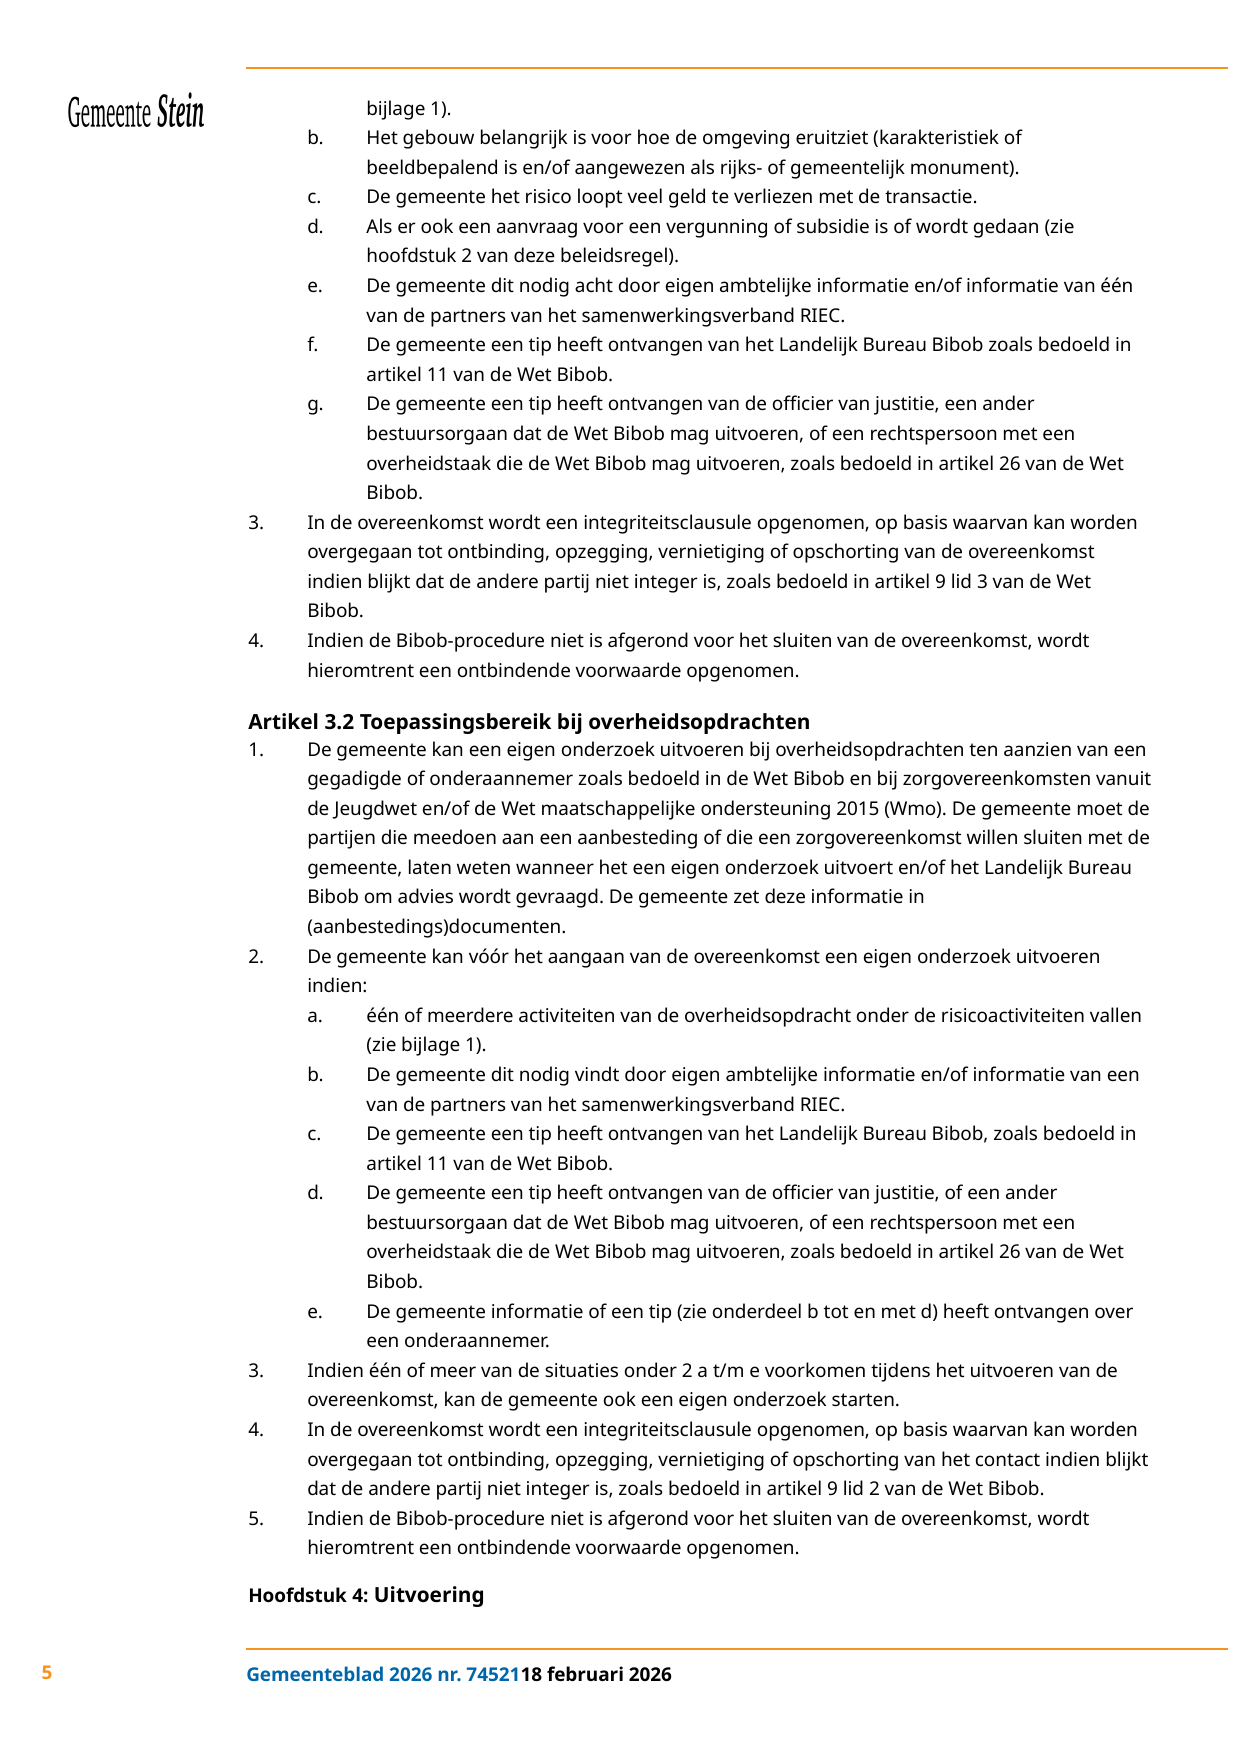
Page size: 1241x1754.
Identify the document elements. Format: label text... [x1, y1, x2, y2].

list De gemeente een tip heeft ontvangen van het Landelijk Bureau Bibob zoals bedoeld in artikel 11 van de Wet Bibob. [307, 331, 1152, 387]
list In de overeenkomst wordt een integriteitsclausule opgenomen, op basis waarvan kan worden overgegaan tot ontbinding, opzegging, vernietiging of opschorting van het contact indien blijkt dat de andere partij niet integer is, zoals bedoeld in artikel 9 lid 2 van de Wet Bibob. [248, 1416, 1152, 1501]
list De gemeente een tip heeft ontvangen van het Landelijk Bureau Bibob, zoals bedoeld in artikel 11 van de Wet Bibob. [307, 1120, 1152, 1176]
list De gemeente het risico loopt veel geld te verliezen met de transactie. [307, 183, 1152, 209]
list Indien de Bibob-procedure niet is afgerond voor het sluiten van de overeenkomst, wordt hieromtrent een ontbindende voorwaarde opgenomen. [248, 1505, 1152, 1560]
list De gemeente informatie of een tip (zie onderdeel b tot en met d) heeft ontvangen over een onderaannemer. [307, 1298, 1152, 1353]
list bijlage 1). [307, 95, 1152, 121]
list Als er ook een aanvraag voor een vergunning of subsidie is of wordt gedaan (zie hoofdstuk 2 van deze beleidsregel). [307, 213, 1152, 268]
text Artikel 3.2 Toepassingsbereik bij overheidsopdrachten [248, 707, 1152, 736]
list Het gebouw belangrijk is voor hoe de omgeving eruitziet (karakteristiek of beeldbepalend is en/of aangewezen als rijks- of gemeentelijk monument). [307, 124, 1152, 180]
list In de overeenkomst wordt een integriteitsclausule opgenomen, op basis waarvan kan worden overgegaan tot ontbinding, opzegging, vernietiging of opschorting van de overeenkomst indien blijkt dat de andere partij niet integer is, zoals bedoeld in artikel 9 lid 3 van de Wet Bibob. [248, 509, 1152, 623]
list één of meerdere activiteiten van de overheidsopdracht onder de risicoactiviteiten vallen (zie bijlage 1). [307, 1002, 1152, 1057]
list De gemeente een tip heeft ontvangen van de officier van justitie, een ander bestuursorgaan dat de Wet Bibob mag uitvoeren, of een rechtspersoon met een overheidstaak die de Wet Bibob mag uitvoeren, zoals bedoeld in artikel 26 van de Wet Bibob. [307, 391, 1152, 505]
list De gemeente dit nodig vindt door eigen ambtelijke informatie en/of informatie van een van de partners van het samenwerkingsverband RIEC. [307, 1061, 1152, 1116]
text Hoofdstuk 4: Uitvoering [248, 1580, 1152, 1608]
list De gemeente kan vóór het aangaan van de overeenkomst een eigen onderzoek uitvoeren indien: [248, 943, 1152, 998]
list De gemeente een tip heeft ontvangen van de officier van justitie, of een ander bestuursorgaan dat de Wet Bibob mag uitvoeren, of een rechtspersoon met een overheidstaak die de Wet Bibob mag uitvoeren, zoals bedoeld in artikel 26 van de Wet Bibob. [307, 1179, 1152, 1294]
list De gemeente dit nodig acht door eigen ambtelijke informatie en/of informatie van één van de partners van het samenwerkingsverband RIEC. [307, 272, 1152, 328]
list De gemeente kan een eigen onderzoek uitvoeren bij overheidsopdrachten ten aanzien van een gegadigde of onderaannemer zoals bedoeld in de Wet Bibob en bij zorgovereenkomsten vanuit de Jeugdwet en/of de Wet maatschappelijke ondersteuning 2015 (Wmo). De gemeente moet de partijen die meedoen aan een aanbesteding of die een zorgovereenkomst willen sluiten met de gemeente, laten weten wanneer het een eigen onderzoek uitvoert en/of het Landelijk Bureau Bibob om advies wordt gevraagd. De gemeente zet deze informatie in (aanbestedings)documenten. [248, 736, 1152, 939]
picture [41, 47, 231, 172]
list Indien één of meer van de situaties onder 2 a t/m e voorkomen tijdens het uitvoeren van de overeenkomst, kan de gemeente ook een eigen onderzoek starten. [248, 1357, 1152, 1412]
list Indien de Bibob-procedure niet is afgerond voor het sluiten van de overeenkomst, wordt hieromtrent een ontbindende voorwaarde opgenomen. [248, 627, 1152, 683]
